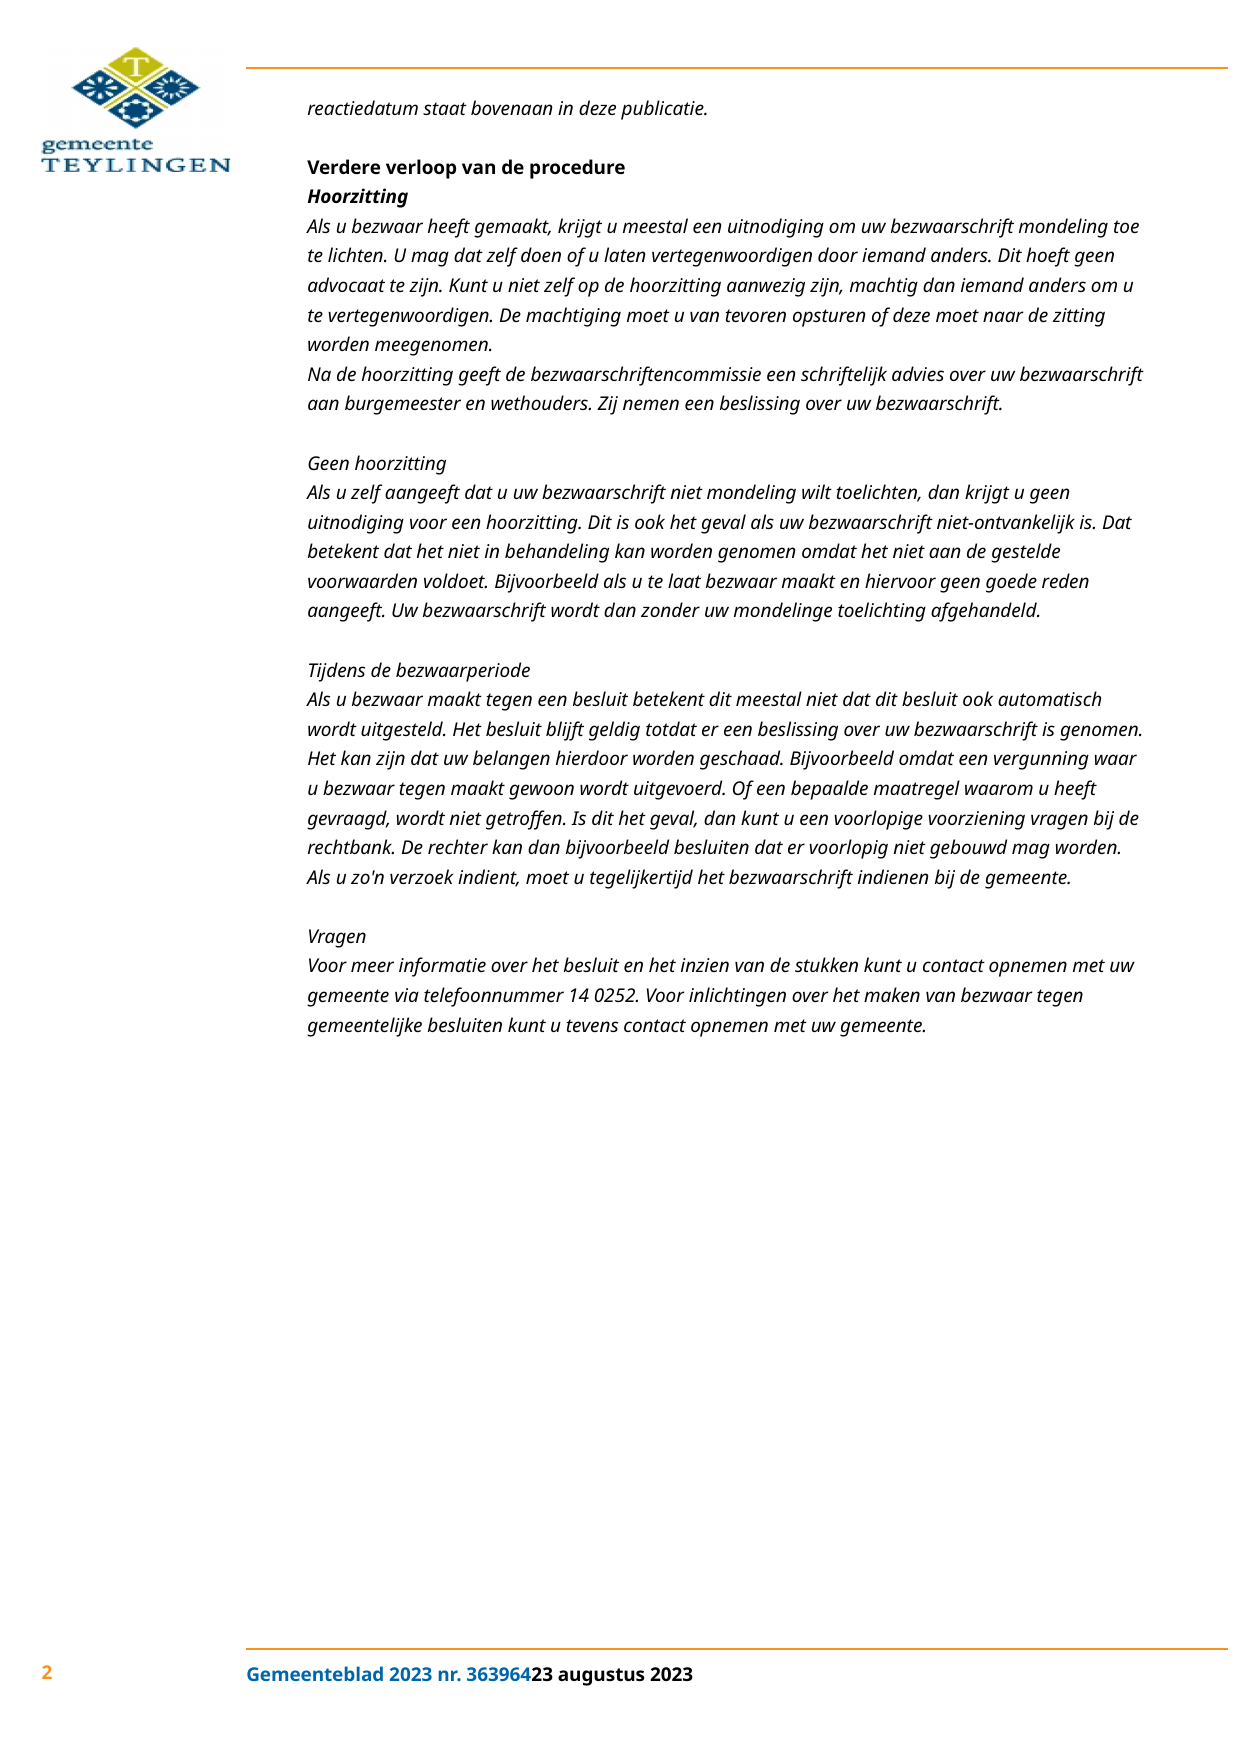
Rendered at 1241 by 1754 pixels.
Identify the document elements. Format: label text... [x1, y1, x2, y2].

list Als u zelf aangeeft dat u uw bezwaarschrift niet mondeling wilt toelichten, dan krijgt u geen uitnodiging voor een hoorzitting. Dit is ook het geval als uw bezwaarschrift niet-ontvankelijk is. Dat betekent dat het niet in behandeling kan worden genomen omdat het niet aan de gestelde voorwaarden voldoet. Bijvoorbeeld als u te laat bezwaar maakt en hiervoor geen goede reden aangeeft. Uw bezwaarschrift wordt dan zonder uw mondelinge toelichting afgehandeld. [248, 479, 1152, 623]
list Tijdens de bezwaarperiode [248, 657, 1152, 683]
list Als u bezwaar maakt tegen een besluit betekent dit meestal niet dat dit besluit ook automatisch wordt uitgesteld. Het besluit blijft geldig totdat er een beslissing over uw bezwaarschrift is genomen. Het kan zijn dat uw belangen hierdoor worden geschaad. Bijvoorbeeld omdat een vergunning waar u bezwaar tegen maakt gewoon wordt uitgevoerd. Of een bepaalde maatregel waarom u heeft gevraagd, wordt niet getroffen. Is dit het geval, dan kunt u een voorlopige voorziening vragen bij de rechtbank. De rechter kan dan bijvoorbeeld besluiten dat er voorlopig niet gebouwd mag worden. Als u zo'n verzoek indient, moet u tegelijkertijd het bezwaarschrift indienen bij de gemeente. [248, 686, 1152, 890]
list reactiedatum staat bovenaan in deze publicatie. [248, 95, 1152, 121]
list Na de hoorzitting geeft de bezwaarschriftencommissie een schriftelijk advies over uw bezwaarschrift aan burgemeester en wethouders. Zij nemen een beslissing over uw bezwaarschrift. [248, 361, 1152, 416]
list Verdere verloop van de procedure [248, 154, 1152, 180]
list Als u bezwaar heeft gemaakt, krijgt u meestal een uitnodiging om uw bezwaarschrift mondeling toe te lichten. U mag dat zelf doen of u laten vertegenwoordigen door iemand anders. Dit hoeft geen advocaat te zijn. Kunt u niet zelf op de hoorzitting aanwezig zijn, machtig dan iemand anders om u te vertegenwoordigen. De machtiging moet u van tevoren opsturen of deze moet naar de zitting worden meegenomen. [248, 213, 1152, 357]
list Vragen [248, 923, 1152, 949]
list Hoorzitting [248, 183, 1152, 209]
list Geen hoorzitting [248, 450, 1152, 476]
picture [41, 47, 231, 172]
list Voor meer informatie over het besluit en het inzien van de stukken kunt u contact opnemen met uw gemeente via telefoonnummer 14 0252. Voor inlichtingen over het maken van bezwaar tegen gemeentelijke besluiten kunt u tevens contact opnemen met uw gemeente. [248, 953, 1152, 1038]
